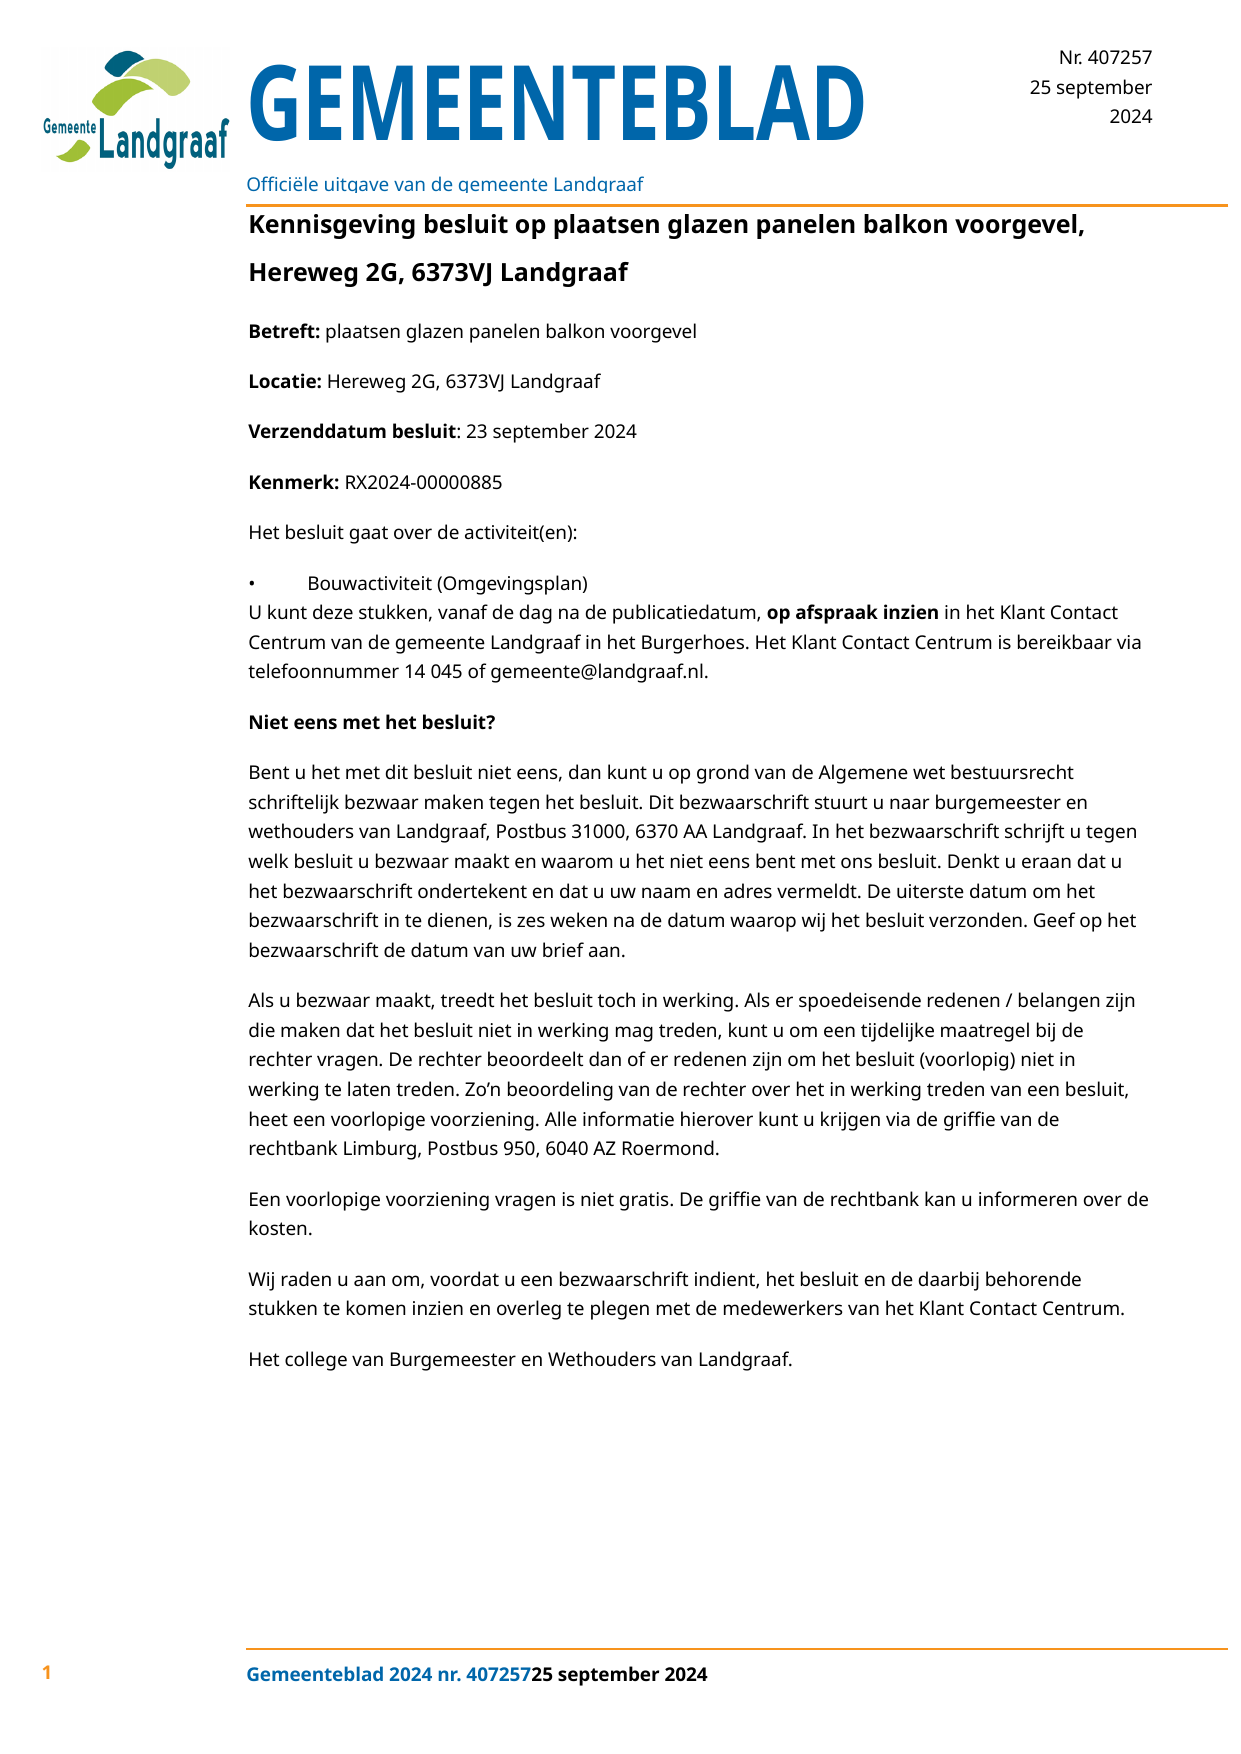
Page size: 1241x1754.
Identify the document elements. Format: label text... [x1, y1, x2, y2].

picture [41, 47, 231, 172]
text Bent u het met dit besluit niet eens, dan kunt u op grond van de Algemene wet bestuursrecht schriftelijk bezwaar maken tegen het besluit. Dit bezwaarschrift stuurt u naar burgemeester en wethouders van Landgraaf, Postbus 31000, 6370 AA Landgraaf. In het bezwaarschrift schrijft u tegen welk besluit u bezwaar maakt en waarom u het niet eens bent met ons besluit. Denkt u eraan dat u het bezwaarschrift ondertekent en dat u uw naam en adres vermeldt. De uiterste datum om het bezwaarschrift in te dienen, is zes weken na de datum waarop wij het besluit verzonden. Geef op het bezwaarschrift de datum van uw brief aan. [248, 759, 1152, 963]
text Een voorlopige voorziening vragen is niet gratis. De griffie van de rechtbank kan u informeren over de kosten. [248, 1186, 1152, 1241]
text Niet eens met het besluit? [248, 709, 1152, 735]
text Locatie: Hereweg 2G, 6373VJ Landgraaf [248, 368, 1152, 394]
text Wij raden u aan om, voordat u een bezwaarschrift indient, het besluit en de daarbij behorende stukken te komen inzien en overleg te plegen met de medewerkers van het Klant Contact Centrum. [248, 1266, 1152, 1321]
text Het besluit gaat over de activiteit(en): [248, 519, 1152, 545]
text Kenmerk: RX2024-00000885 [248, 469, 1152, 495]
text Als u bezwaar maakt, treedt het besluit toch in werking. Als er spoedeisende redenen / belangen zijn die maken dat het besluit niet in werking mag treden, kunt u om een tijdelijke maatregel bij de rechter vragen. De rechter beoordeelt dan of er redenen zijn om het besluit (voorlopig) niet in werking te laten treden. Zo’n beoordeling van de rechter over het in werking treden van een besluit, heet een voorlopige voorziening. Alle informatie hierover kunt u krijgen via de griffie van de rechtbank Limburg, Postbus 950, 6040 AZ Roermond. [248, 987, 1152, 1161]
text Het college van Burgemeester en Wethouders van Landgraaf. [248, 1346, 1152, 1372]
text Verzenddatum besluit: 23 september 2024 [248, 419, 1152, 444]
list Bouwactiviteit (Omgevingsplan) [248, 570, 1152, 596]
text Kennisgeving besluit op plaatsen glazen panelen balkon voorgevel, Hereweg 2G, 6373VJ Landgraaf [248, 207, 1152, 288]
text U kunt deze stukken, vanaf de dag na de publicatiedatum, op afspraak inzien in het Klant Contact Centrum van de gemeente Landgraaf in het Burgerhoes. Het Klant Contact Centrum is bereikbaar via telefoonnummer 14 045 of gemeente@landgraaf.nl. [248, 599, 1152, 684]
text Betreft: plaatsen glazen panelen balkon voorgevel [248, 318, 1152, 344]
